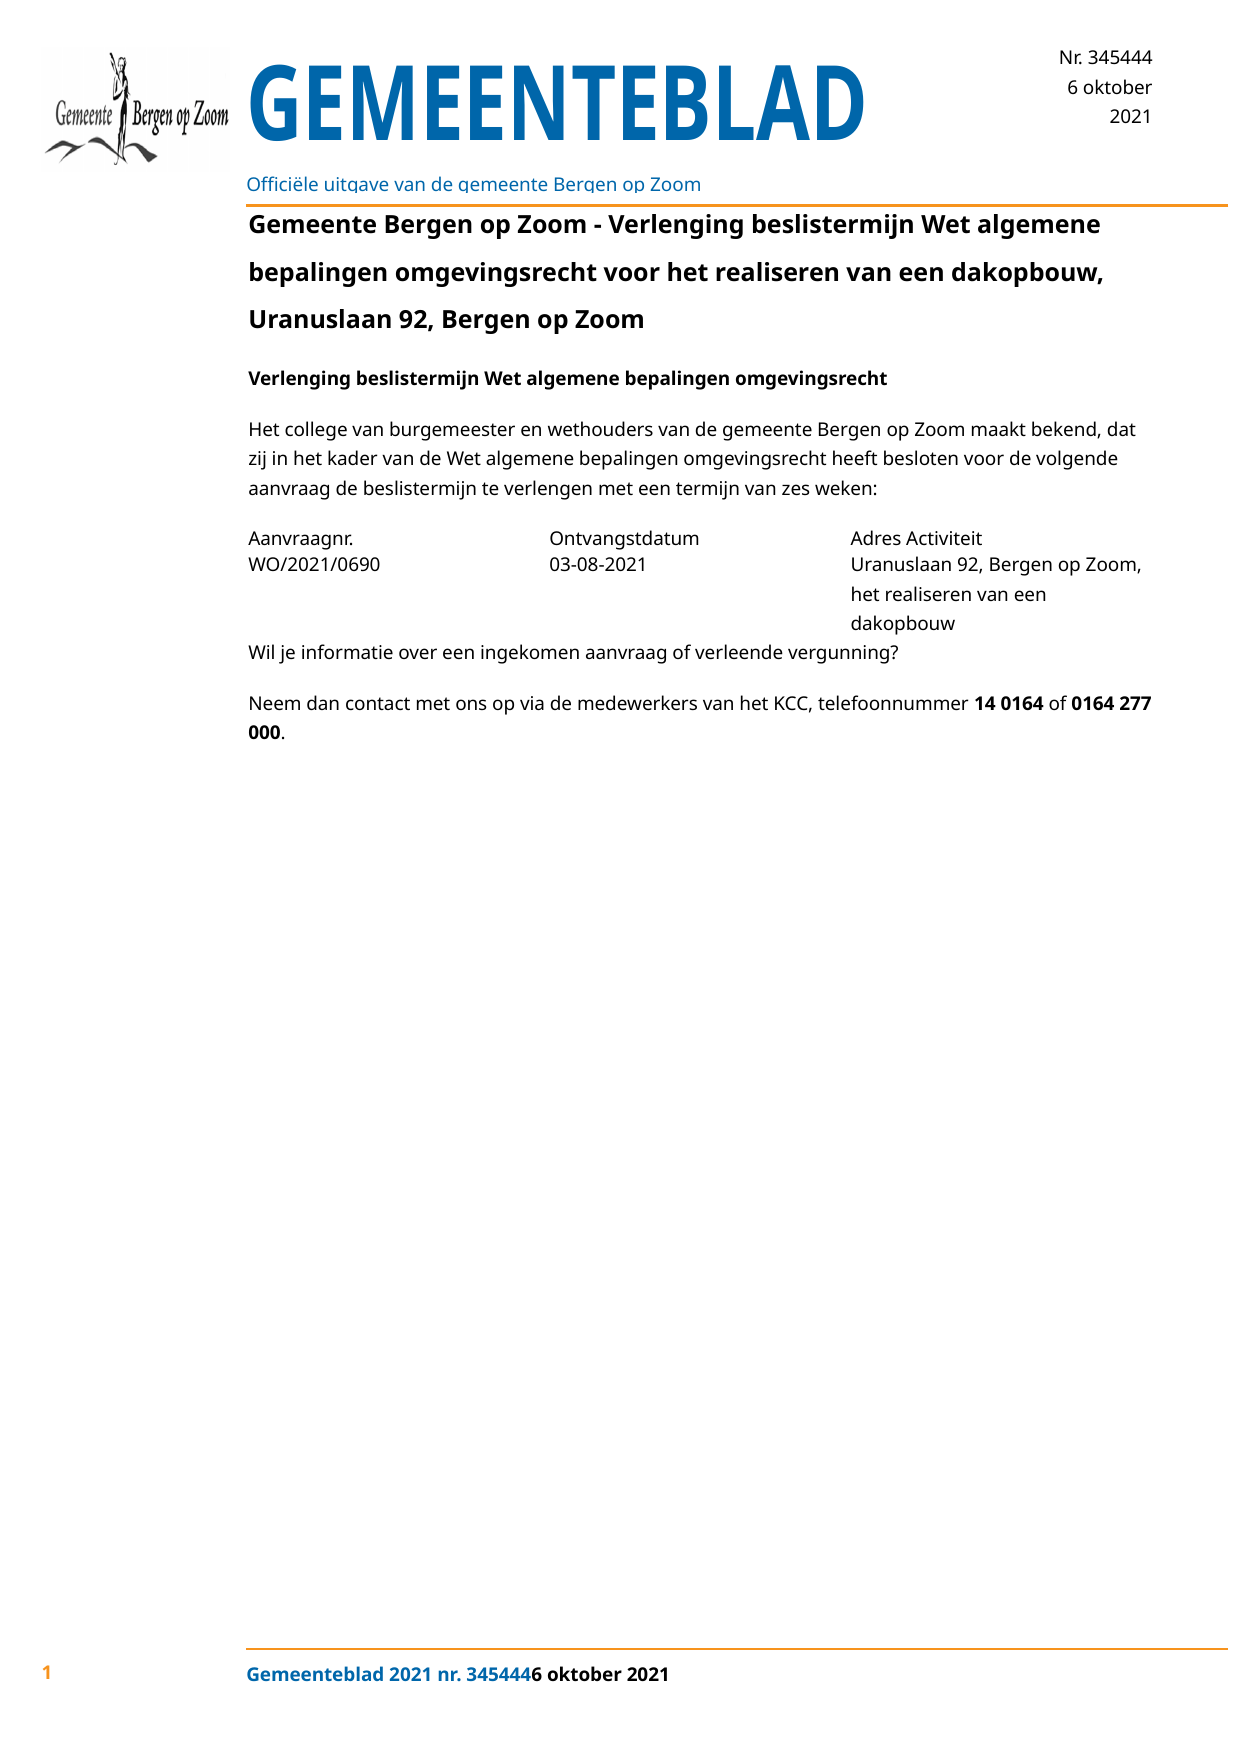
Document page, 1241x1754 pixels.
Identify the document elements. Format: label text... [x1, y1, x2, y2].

text Verlenging beslistermijn Wet algemene bepalingen omgevingsrecht [248, 366, 1152, 391]
text Gemeente Bergen op Zoom - Verlenging beslistermijn Wet algemene bepalingen omgevingsrecht voor het realiseren van een dakopbouw, Uranuslaan 92, Bergen op Zoom [248, 207, 1152, 336]
text Wil je informatie over een ingekomen aanvraag of verleende vergunning? [248, 639, 1152, 665]
picture [41, 47, 231, 172]
table_header Adres Activiteit [850, 526, 1152, 551]
text Het college van burgemeester en wethouders van de gemeente Bergen op Zoom maakt bekend, dat zij in het kader van de Wet algemene bepalingen omgevingsrecht heeft besloten voor de volgende aanvraag de beslistermijn te verlengen met een termijn van zes weken: [248, 416, 1152, 501]
table_header Ontvangstdatum [549, 526, 850, 551]
table_cell 03-08-2021 [549, 551, 850, 636]
text Neem dan contact met ons op via de medewerkers van het KCC, telefoonnummer 14 0164 of 0164 277 000. [248, 690, 1152, 745]
table_cell Uranuslaan 92, Bergen op Zoom, het realiseren van een dakopbouw [850, 551, 1152, 636]
table_header Aanvraagnr. [248, 526, 549, 551]
table_cell WO/2021/0690 [248, 551, 549, 636]
